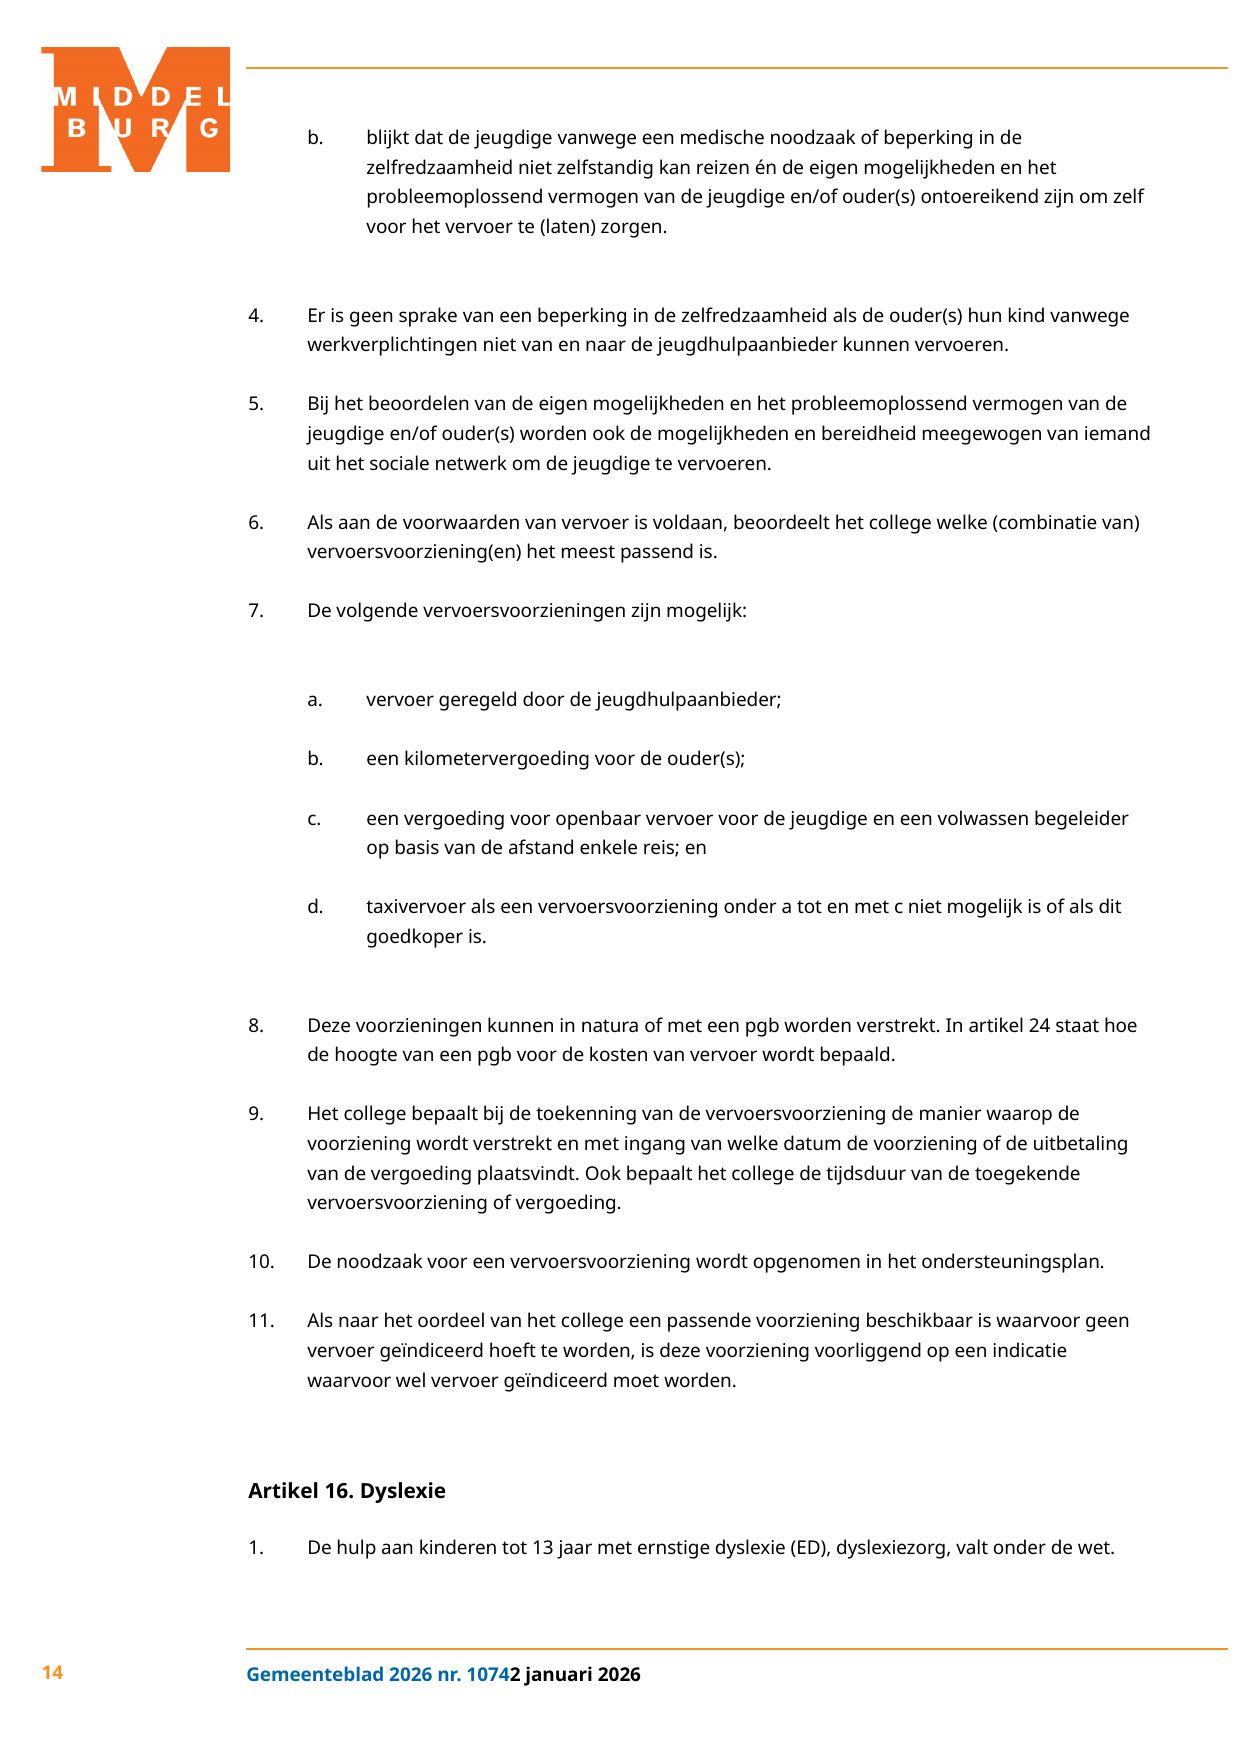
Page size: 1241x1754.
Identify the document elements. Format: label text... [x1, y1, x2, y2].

list Het college bepaalt bij de toekenning van de vervoersvoorziening de manier waarop de voorziening wordt verstrekt en met ingang van welke datum de voorziening of de uitbetaling van de vergoeding plaatsvindt. Ook bepaalt het college de tijdsduur van de toegekende vervoersvoorziening of vergoeding. [248, 1101, 1152, 1215]
list De noodzaak voor een vervoersvoorziening wordt opgenomen in het ondersteuningsplan. [248, 1248, 1152, 1274]
list Deze voorzieningen kunnen in natura of met een pgb worden verstrekt. In artikel 24 staat hoe de hoogte van een pgb voor de kosten van vervoer wordt bepaald. [248, 1012, 1152, 1067]
list Er is geen sprake van een beperking in de zelfredzaamheid als de ouder(s) hun kind vanwege werkverplichtingen niet van en naar de jeugdhulpaanbieder kunnen vervoeren. [248, 302, 1152, 357]
text Artikel 16. Dyslexie [248, 1476, 1152, 1505]
list Als aan de voorwaarden van vervoer is voldaan, beoordeelt het college welke (combinatie van) vervoersvoorziening(en) het meest passend is. [248, 509, 1152, 564]
list vervoer geregeld door de jeugdhulpaanbieder; [307, 686, 1152, 712]
list taxivervoer als een vervoersvoorziening onder a tot en met c niet mogelijk is of als dit goedkoper is. [307, 893, 1152, 949]
list Bij het beoordelen van de eigen mogelijkheden en het probleemoplossend vermogen van de jeugdige en/of ouder(s) worden ook de mogelijkheden en bereidheid meegewogen van iemand uit het sociale netwerk om de jeugdige te vervoeren. [248, 391, 1152, 476]
list Als naar het oordeel van het college een passende voorziening beschikbaar is waarvoor geen vervoer geïndiceerd hoeft te worden, is deze voorziening voorliggend op een indicatie waarvoor wel vervoer geïndiceerd moet worden. [248, 1308, 1152, 1393]
list een kilometervergoeding voor de ouder(s); [307, 746, 1152, 771]
list De hulp aan kinderen tot 13 jaar met ernstige dyslexie (ED), dyslexiezorg, valt onder de wet. [248, 1534, 1152, 1560]
list De volgende vervoersvoorzieningen zijn mogelijk: [248, 598, 1152, 623]
picture [41, 47, 231, 172]
list blijkt dat de jeugdige vanwege een medische noodzaak of beperking in de zelfredzaamheid niet zelfstandig kan reizen én de eigen mogelijkheden en het probleemoplossend vermogen van de jeugdige en/of ouder(s) ontoereikend zijn om zelf voor het vervoer te (laten) zorgen. [307, 124, 1152, 239]
list een vergoeding voor openbaar vervoer voor de jeugdige en een volwassen begeleider op basis van de afstand enkele reis; en [307, 805, 1152, 860]
